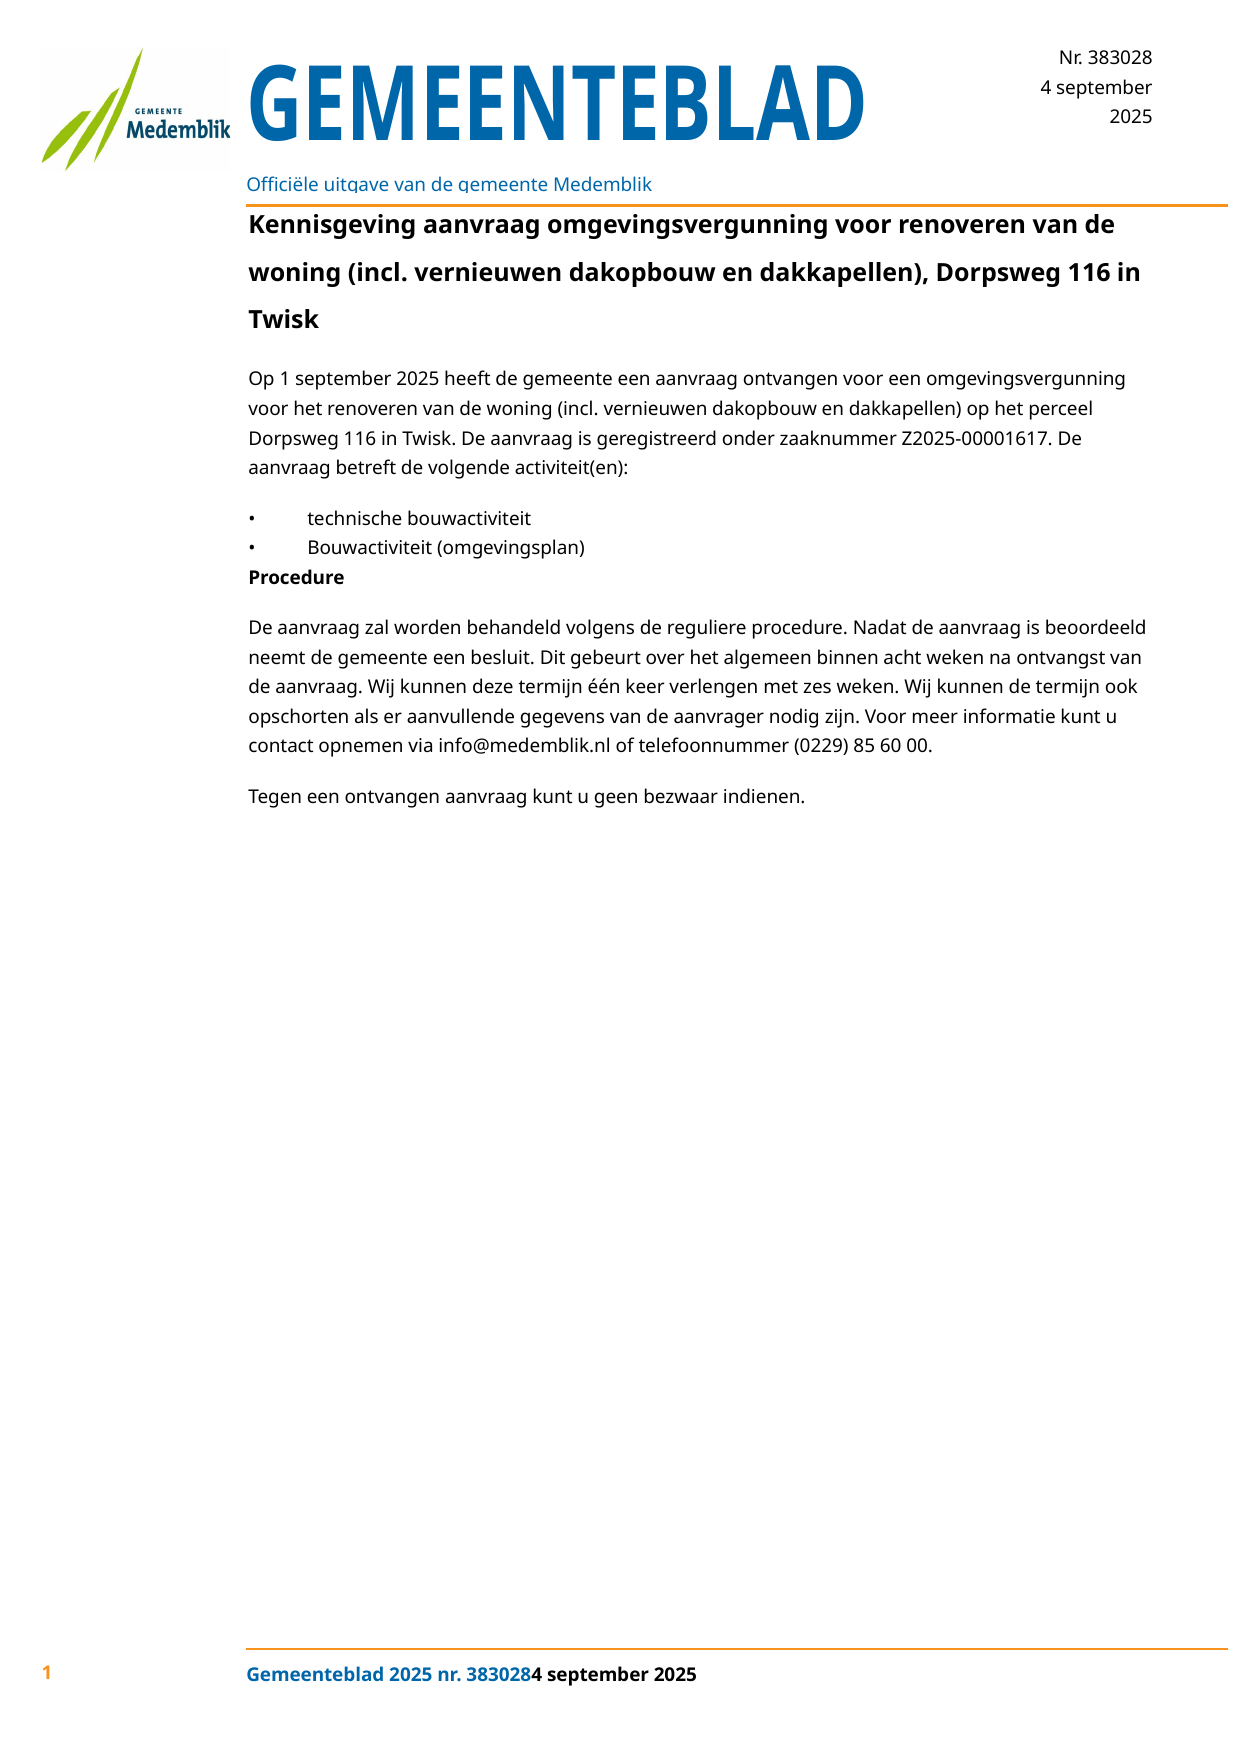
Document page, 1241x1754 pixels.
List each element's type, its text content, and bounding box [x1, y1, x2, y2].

list technische bouwactiviteit [248, 505, 1152, 530]
text Op 1 september 2025 heeft de gemeente een aanvraag ontvangen voor een omgevingsvergunning voor het renoveren van de woning (incl. vernieuwen dakopbouw en dakkapellen) op het perceel Dorpsweg 116 in Twisk. De aanvraag is geregistreerd onder zaaknummer Z2025-00001617. De aanvraag betreft de volgende activiteit(en): [248, 366, 1152, 480]
text Procedure [248, 564, 1152, 589]
list Bouwactiviteit (omgevingsplan) [248, 534, 1152, 560]
text Kennisgeving aanvraag omgevingsvergunning voor renoveren van de woning (incl. vernieuwen dakopbouw en dakkapellen), Dorpsweg 116 in Twisk [248, 207, 1152, 336]
text Tegen een ontvangen aanvraag kunt u geen bezwaar indienen. [248, 783, 1152, 809]
picture [41, 47, 231, 172]
text De aanvraag zal worden behandeld volgens de reguliere procedure. Nadat de aanvraag is beoordeeld neemt de gemeente een besluit. Dit gebeurt over het algemeen binnen acht weken na ontvangst van de aanvraag. Wij kunnen deze termijn één keer verlengen met zes weken. Wij kunnen de termijn ook opschorten als er aanvullende gegevens van de aanvrager nodig zijn. Voor meer informatie kunt u contact opnemen via info@medemblik.nl of telefoonnummer (0229) 85 60 00. [248, 614, 1152, 758]
